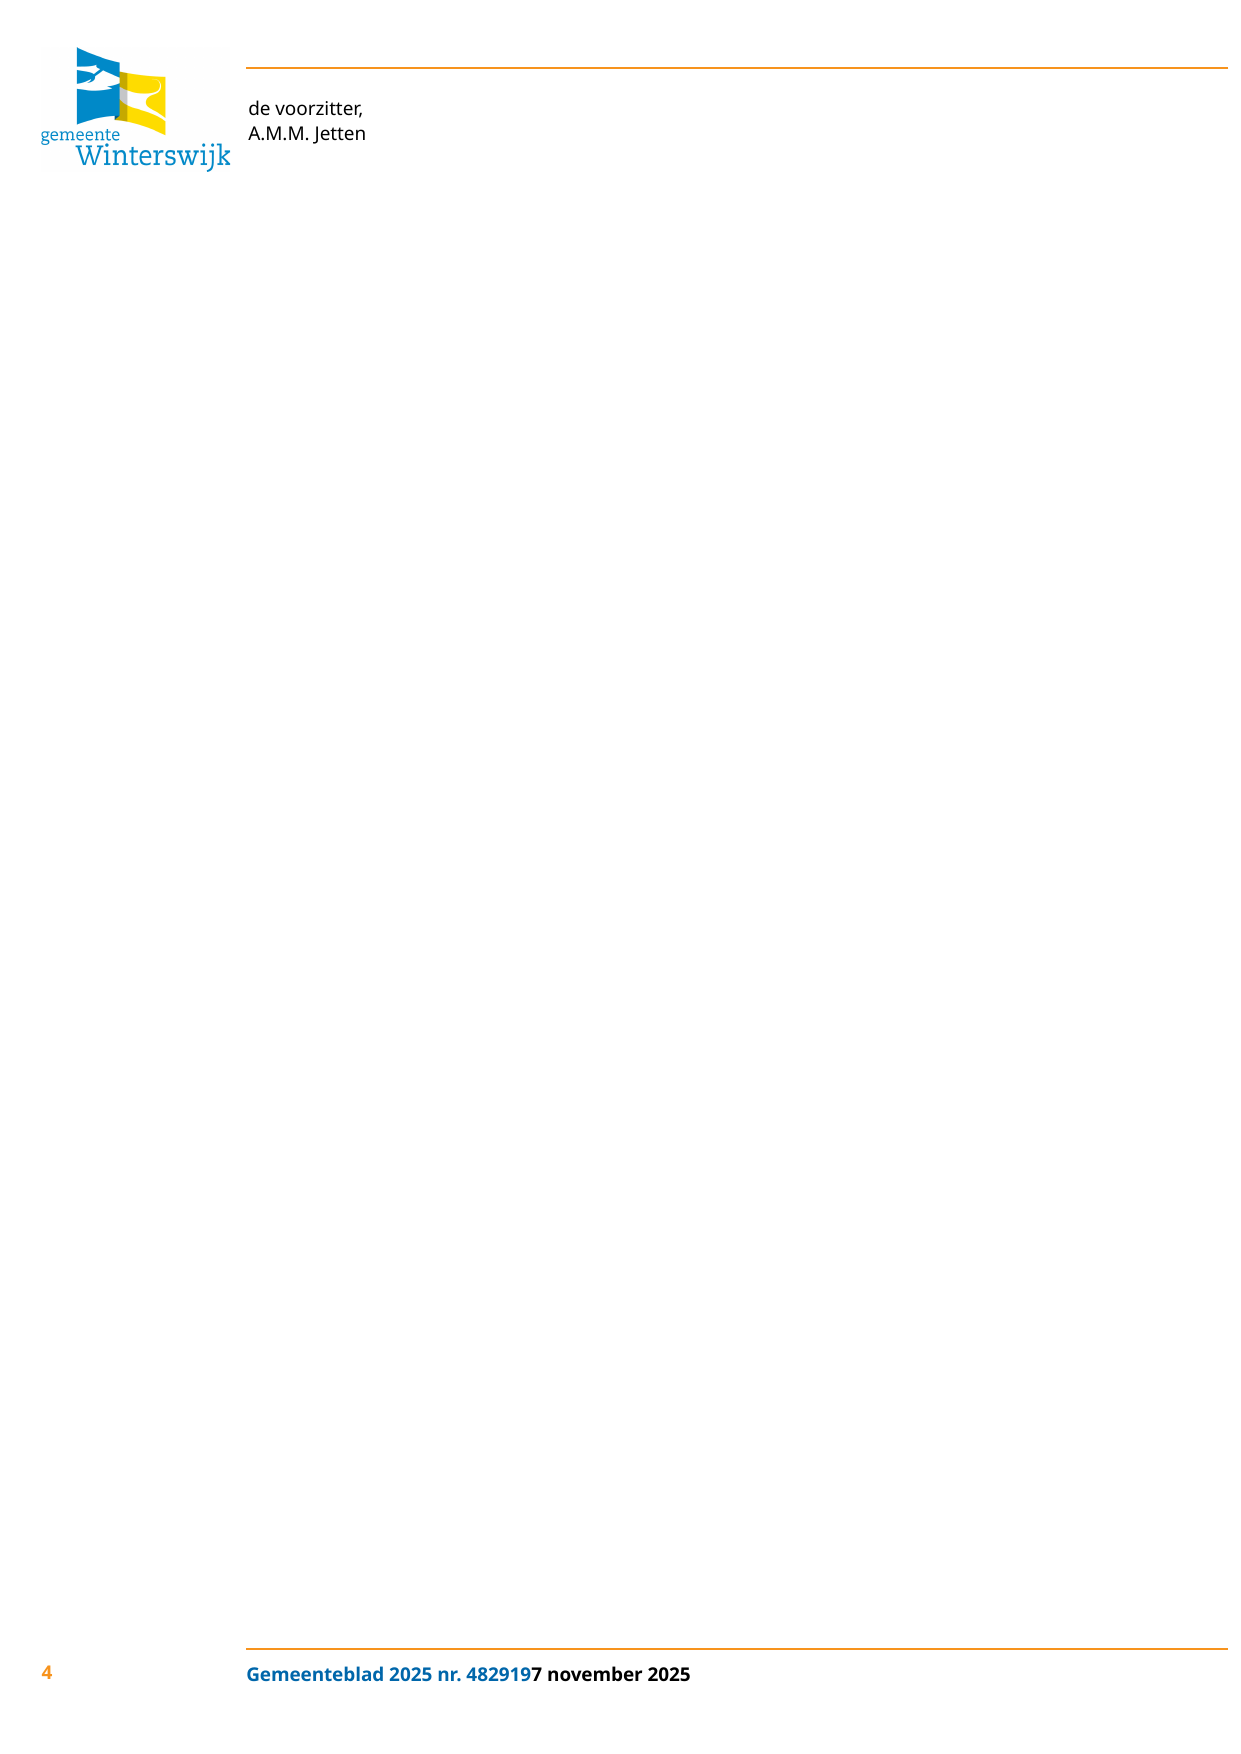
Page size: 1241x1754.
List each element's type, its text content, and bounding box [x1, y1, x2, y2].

picture [41, 47, 231, 172]
text de voorzitter, [248, 95, 1152, 121]
text A.M.M. Jetten [248, 121, 1152, 146]
picture [225, 153, 231, 162]
